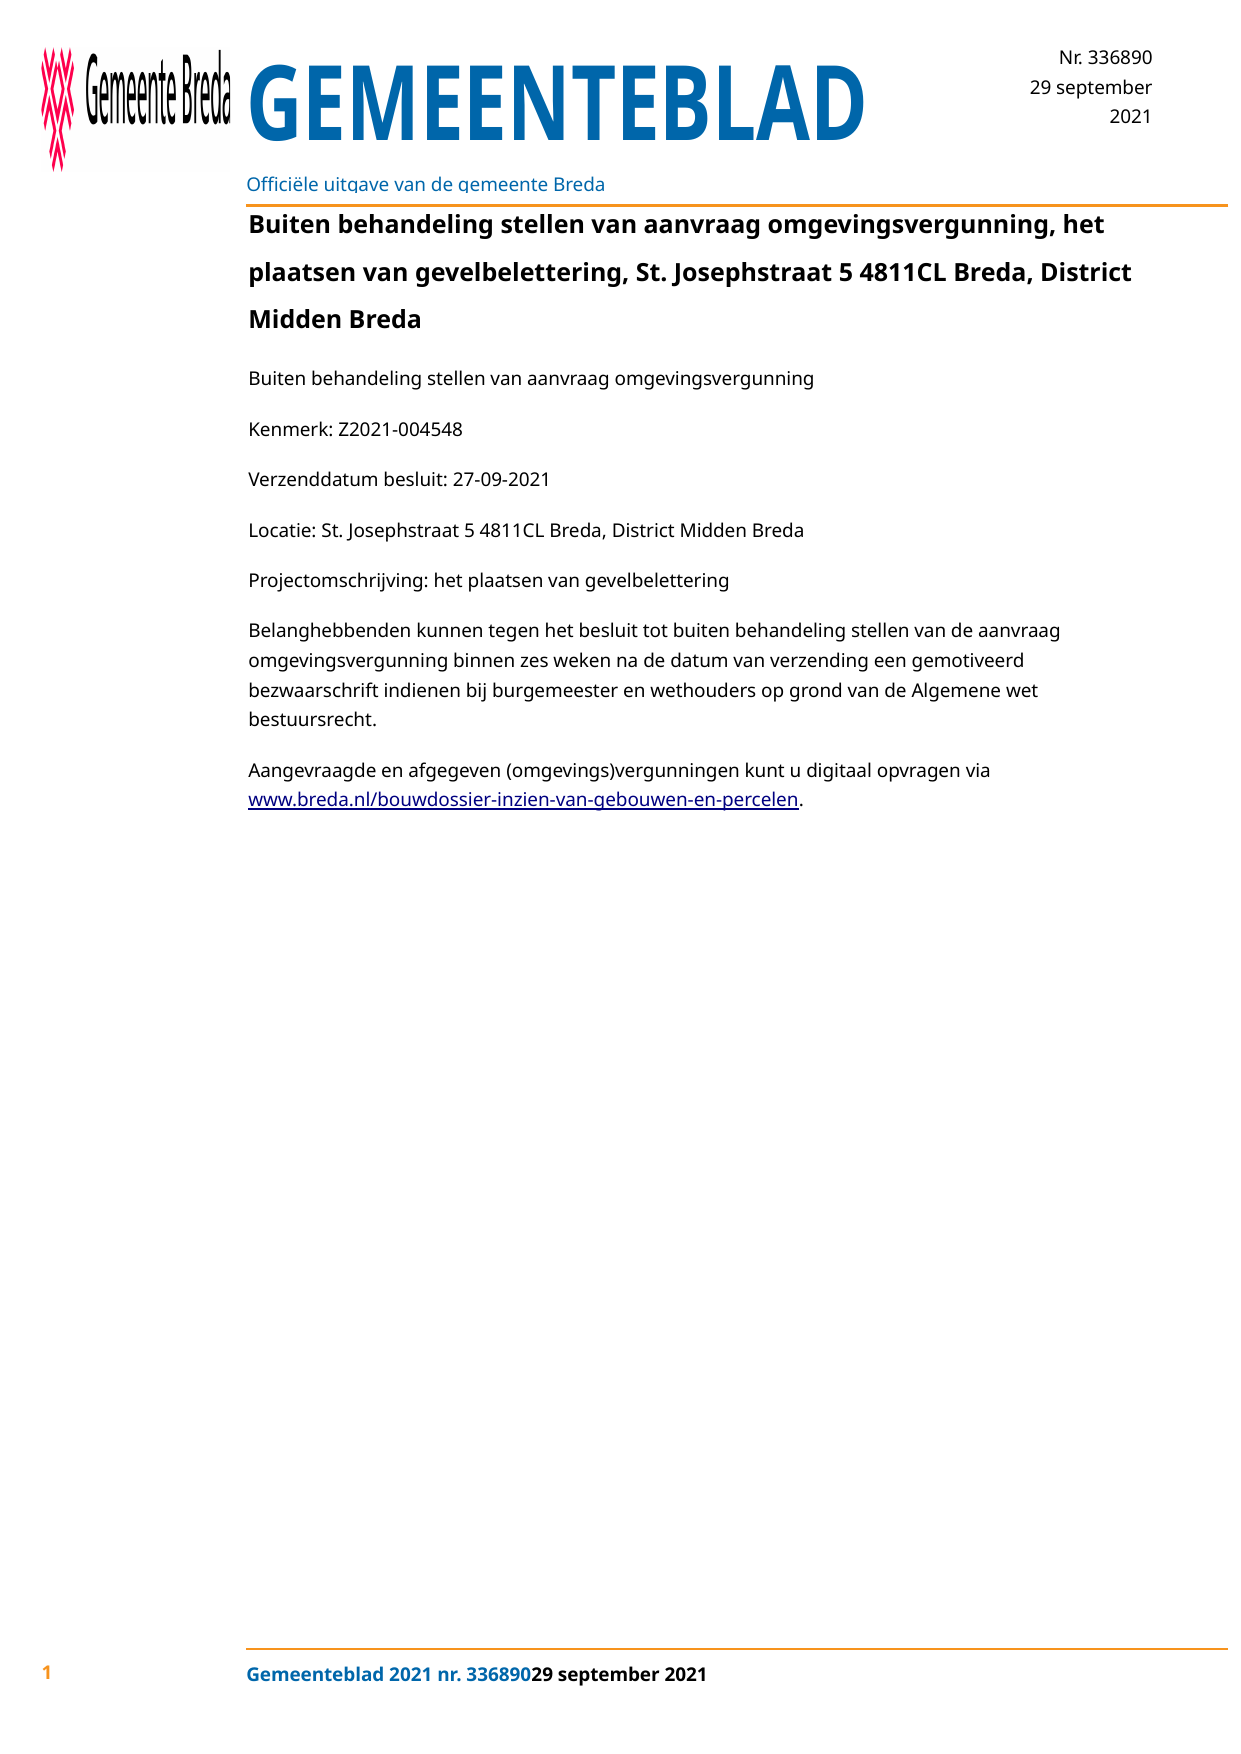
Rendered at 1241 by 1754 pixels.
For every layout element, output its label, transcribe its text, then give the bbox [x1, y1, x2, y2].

text Kenmerk: Z2021-004548 [248, 416, 1152, 442]
text Projectomschrijving: het plaatsen van gevelbelettering [248, 567, 1152, 593]
text Aangevraagde en afgegeven (omgevings)vergunningen kunt u digitaal opvragen via www.breda.nl/bouwdossier-inzien-van-gebouwen-en-percelen. [248, 757, 1152, 812]
text Buiten behandeling stellen van aanvraag omgevingsvergunning, het plaatsen van gevelbelettering, St. Josephstraat 5 4811CL Breda, District Midden Breda [248, 207, 1152, 336]
text Belanghebbenden kunnen tegen het besluit tot buiten behandeling stellen van de aanvraag omgevingsvergunning binnen zes weken na de datum van verzending een gemotiveerd bezwaarschrift indienen bij burgemeester en wethouders op grond van de Algemene wet bestuursrecht. [248, 618, 1152, 732]
text Buiten behandeling stellen van aanvraag omgevingsvergunning [248, 366, 1152, 391]
text Locatie: St. Josephstraat 5 4811CL Breda, District Midden Breda [248, 517, 1152, 542]
text Verzenddatum besluit: 27-09-2021 [248, 466, 1152, 492]
picture [41, 47, 231, 172]
